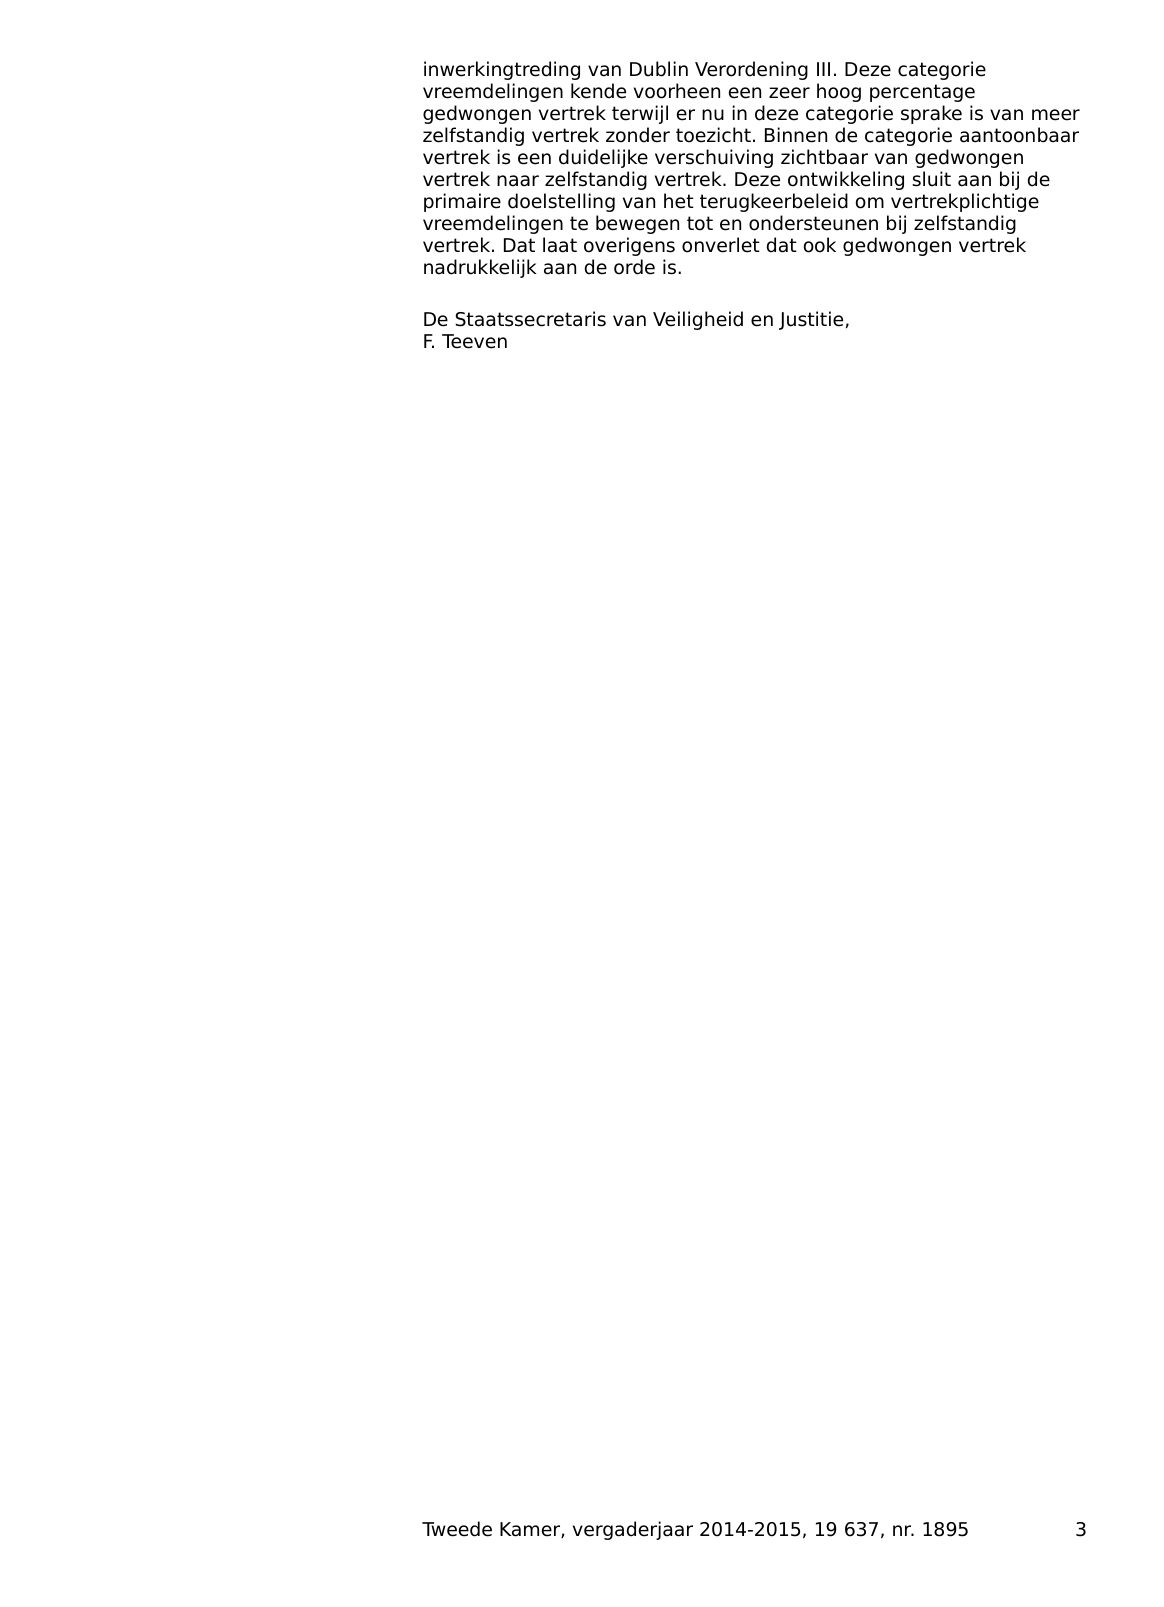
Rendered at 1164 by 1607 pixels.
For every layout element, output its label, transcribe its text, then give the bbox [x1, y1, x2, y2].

text inwerkingtreding van Dublin Verordening III. Deze categorie vreemdelingen kende voorheen een zeer hoog percentage gedwongen vertrek terwijl er nu in deze categorie sprake is van meer zelfstandig vertrek zonder toezicht. Binnen de categorie aantoonbaar vertrek is een duidelijke verschuiving zichtbaar van gedwongen vertrek naar zelfstandig vertrek. Deze ontwikkeling sluit aan bij de primaire doelstelling van het terugkeerbeleid om vertrekplichtige vreemdelingen te bewegen tot en ondersteunen bij zelfstandig vertrek. Dat laat overigens onverlet dat ook gedwongen vertrek nadrukkelijk aan de orde is. [422, 59, 1087, 279]
text De Staatssecretaris van Veiligheid en Justitie, F. Teeven [422, 309, 1087, 353]
